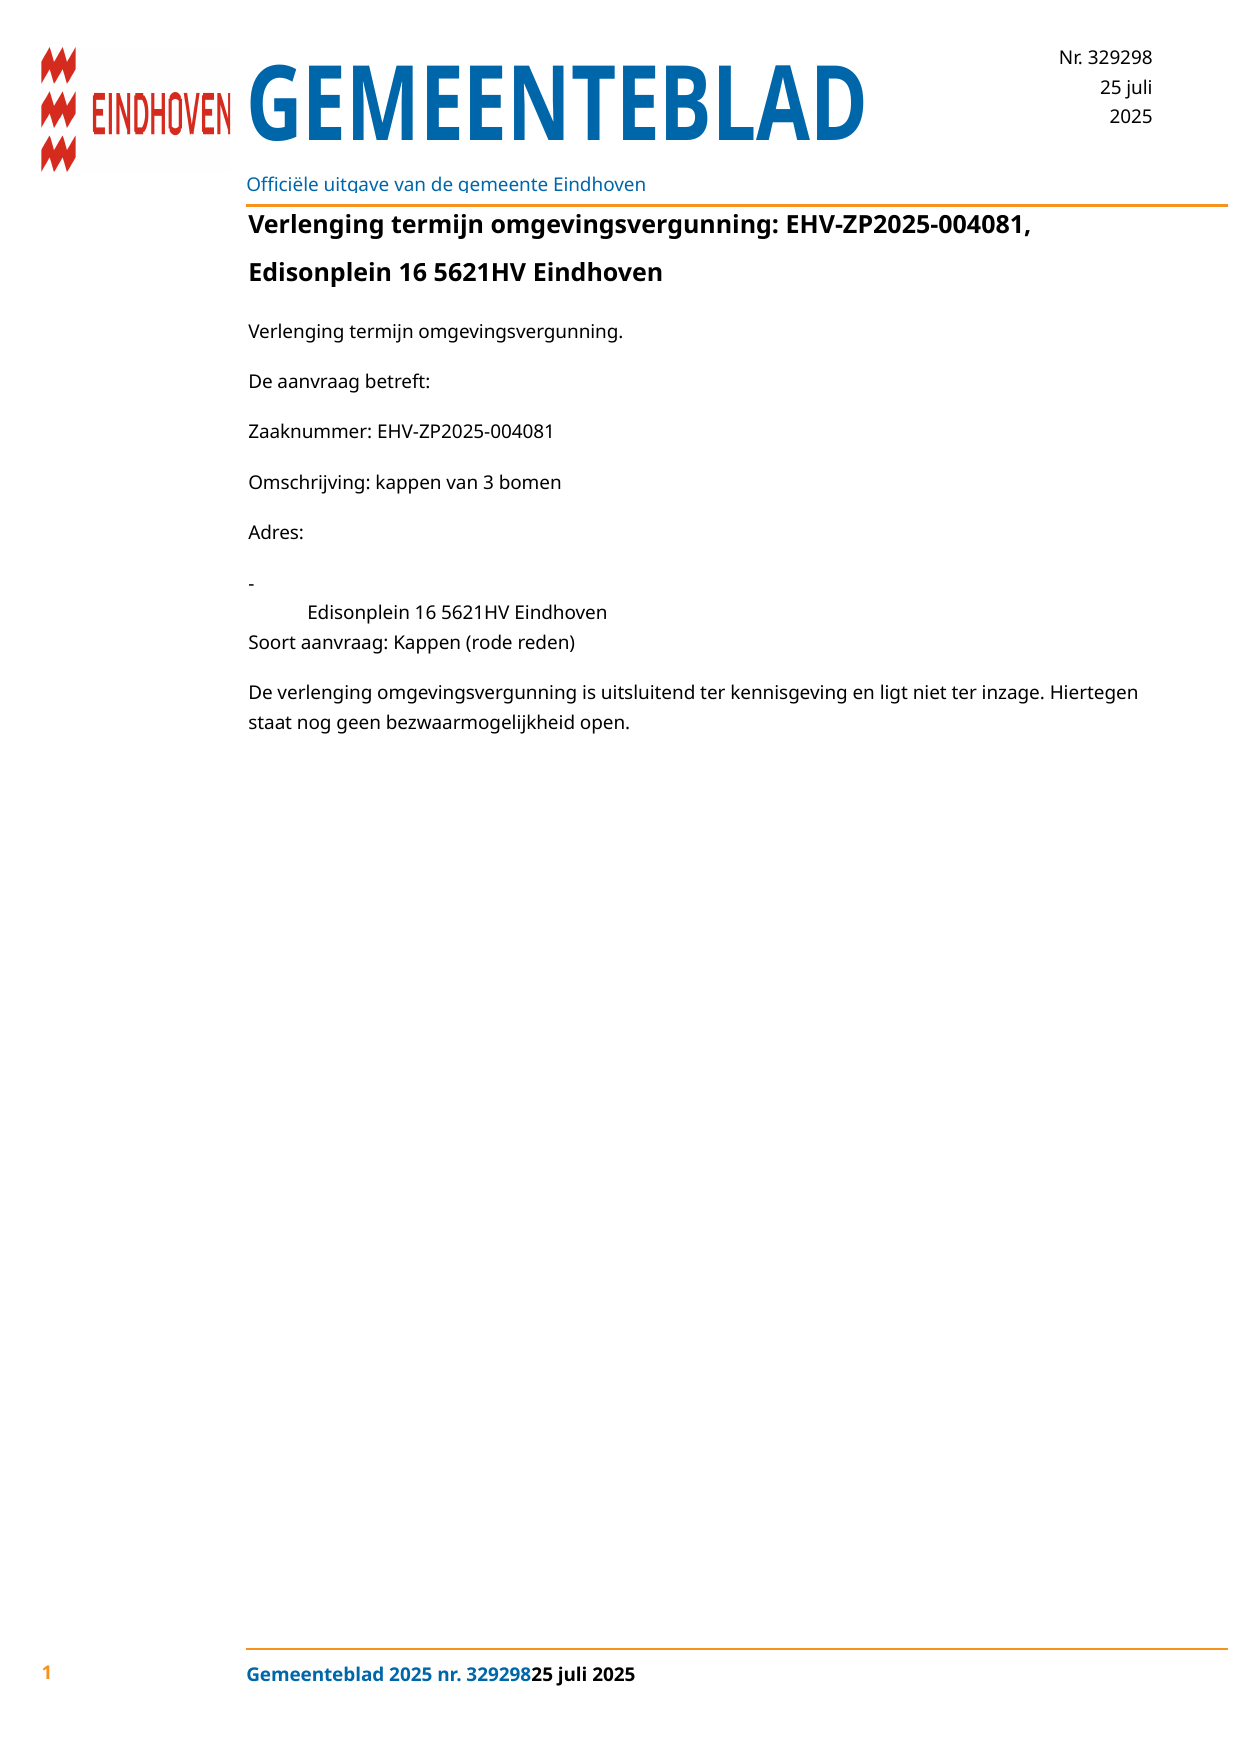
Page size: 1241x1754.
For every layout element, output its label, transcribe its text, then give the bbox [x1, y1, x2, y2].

text Omschrijving: kappen van 3 bomen [248, 469, 1152, 495]
list Edisonplein 16 5621HV Eindhoven [248, 599, 1152, 625]
text Adres: [248, 519, 1152, 545]
picture [41, 47, 231, 172]
text Soort aanvraag: Kappen (rode reden) [248, 629, 1152, 655]
text Verlenging termijn omgevingsvergunning: EHV-ZP2025-004081, Edisonplein 16 5621HV Eindhoven [248, 207, 1152, 288]
text Verlenging termijn omgevingsvergunning. [248, 318, 1152, 344]
text De aanvraag betreft: [248, 368, 1152, 394]
text De verlenging omgevingsvergunning is uitsluitend ter kennisgeving en ligt niet ter inzage. Hiertegen staat nog geen bezwaarmogelijkheid open. [248, 679, 1152, 735]
text Zaaknummer: EHV-ZP2025-004081 [248, 419, 1152, 444]
